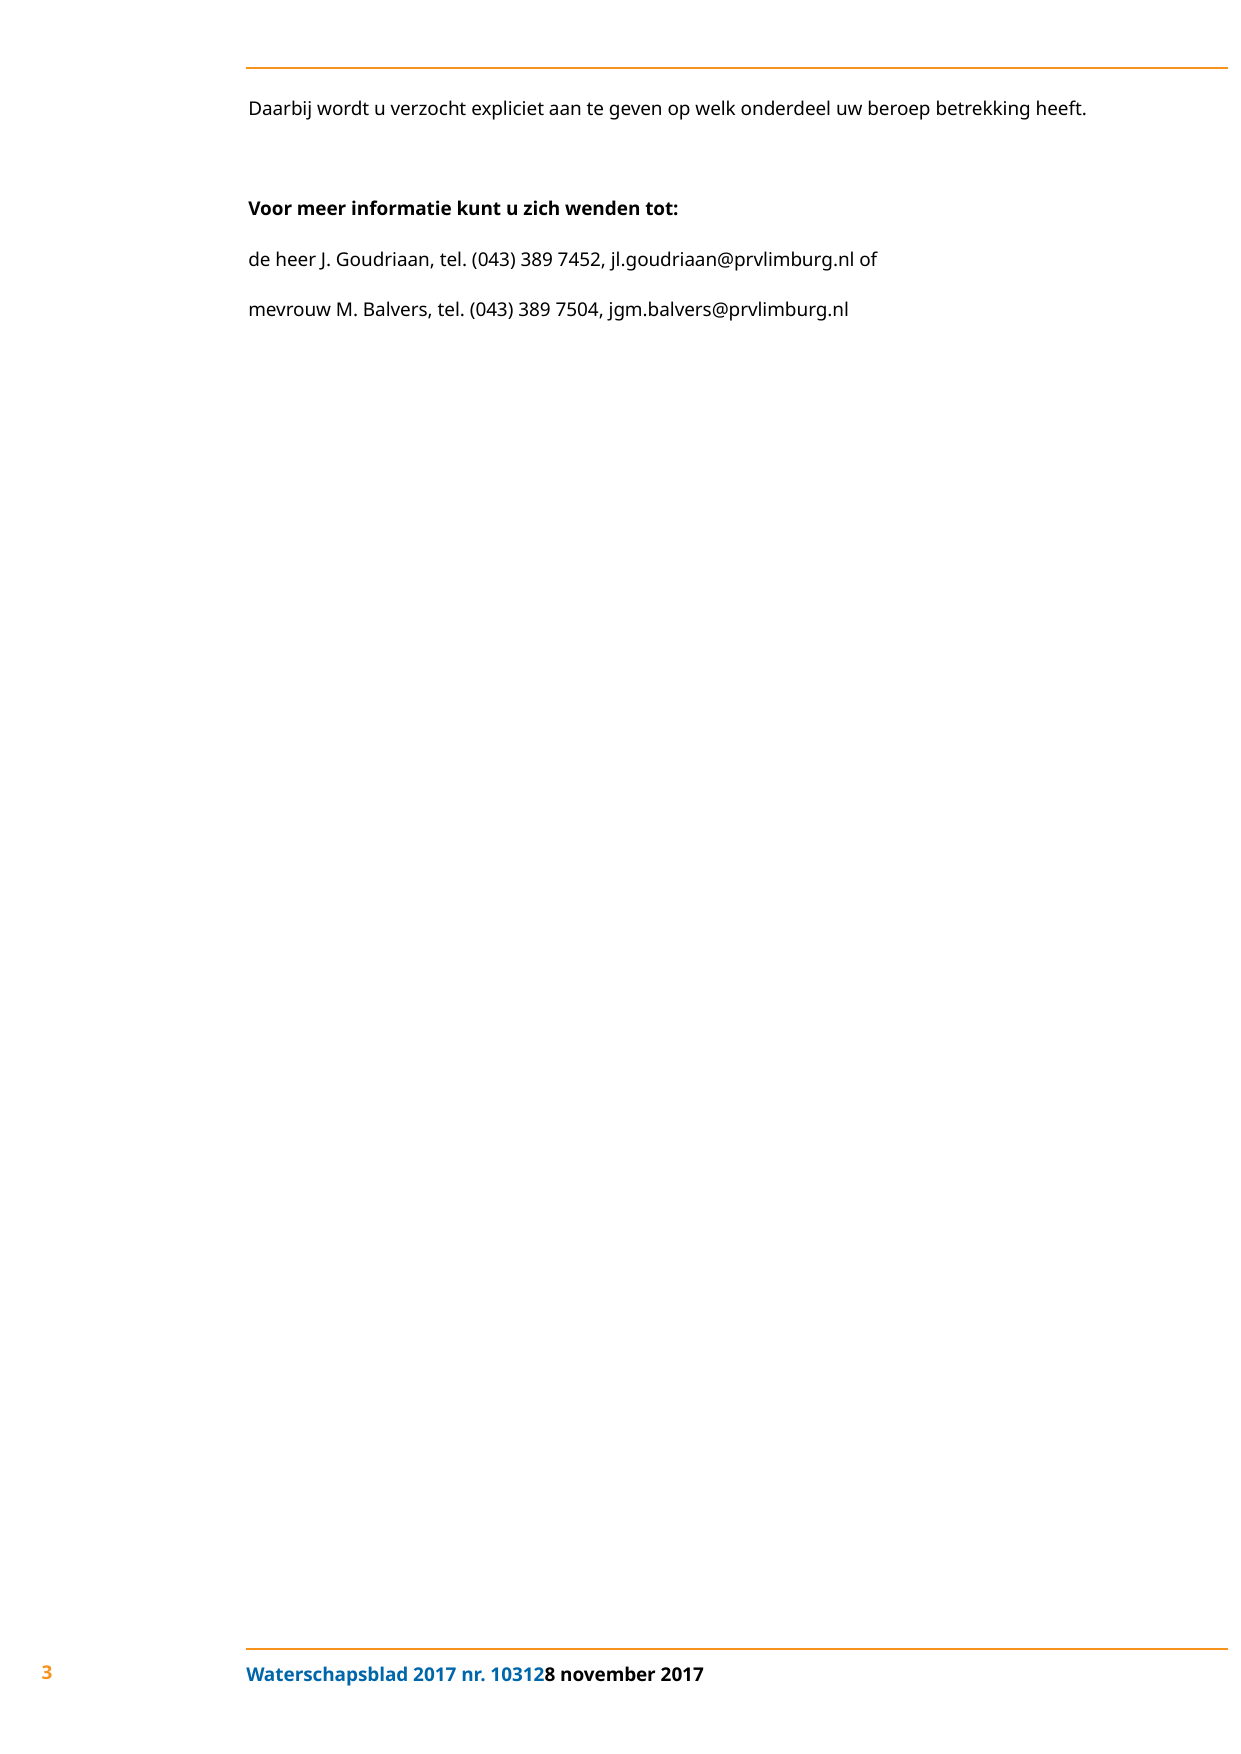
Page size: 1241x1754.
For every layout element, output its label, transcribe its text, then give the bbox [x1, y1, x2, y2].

text Daarbij wordt u verzocht expliciet aan te geven op welk onderdeel uw beroep betrekking heeft. [248, 95, 1152, 121]
picture [41, 47, 231, 172]
text Voor meer informatie kunt u zich wenden tot: [248, 196, 1152, 221]
text de heer J. Goudriaan, tel. (043) 389 7452, jl.goudriaan@prvlimburg.nl of [248, 246, 1152, 272]
text mevrouw M. Balvers, tel. (043) 389 7504, jgm.balvers@prvlimburg.nl [248, 296, 1152, 322]
